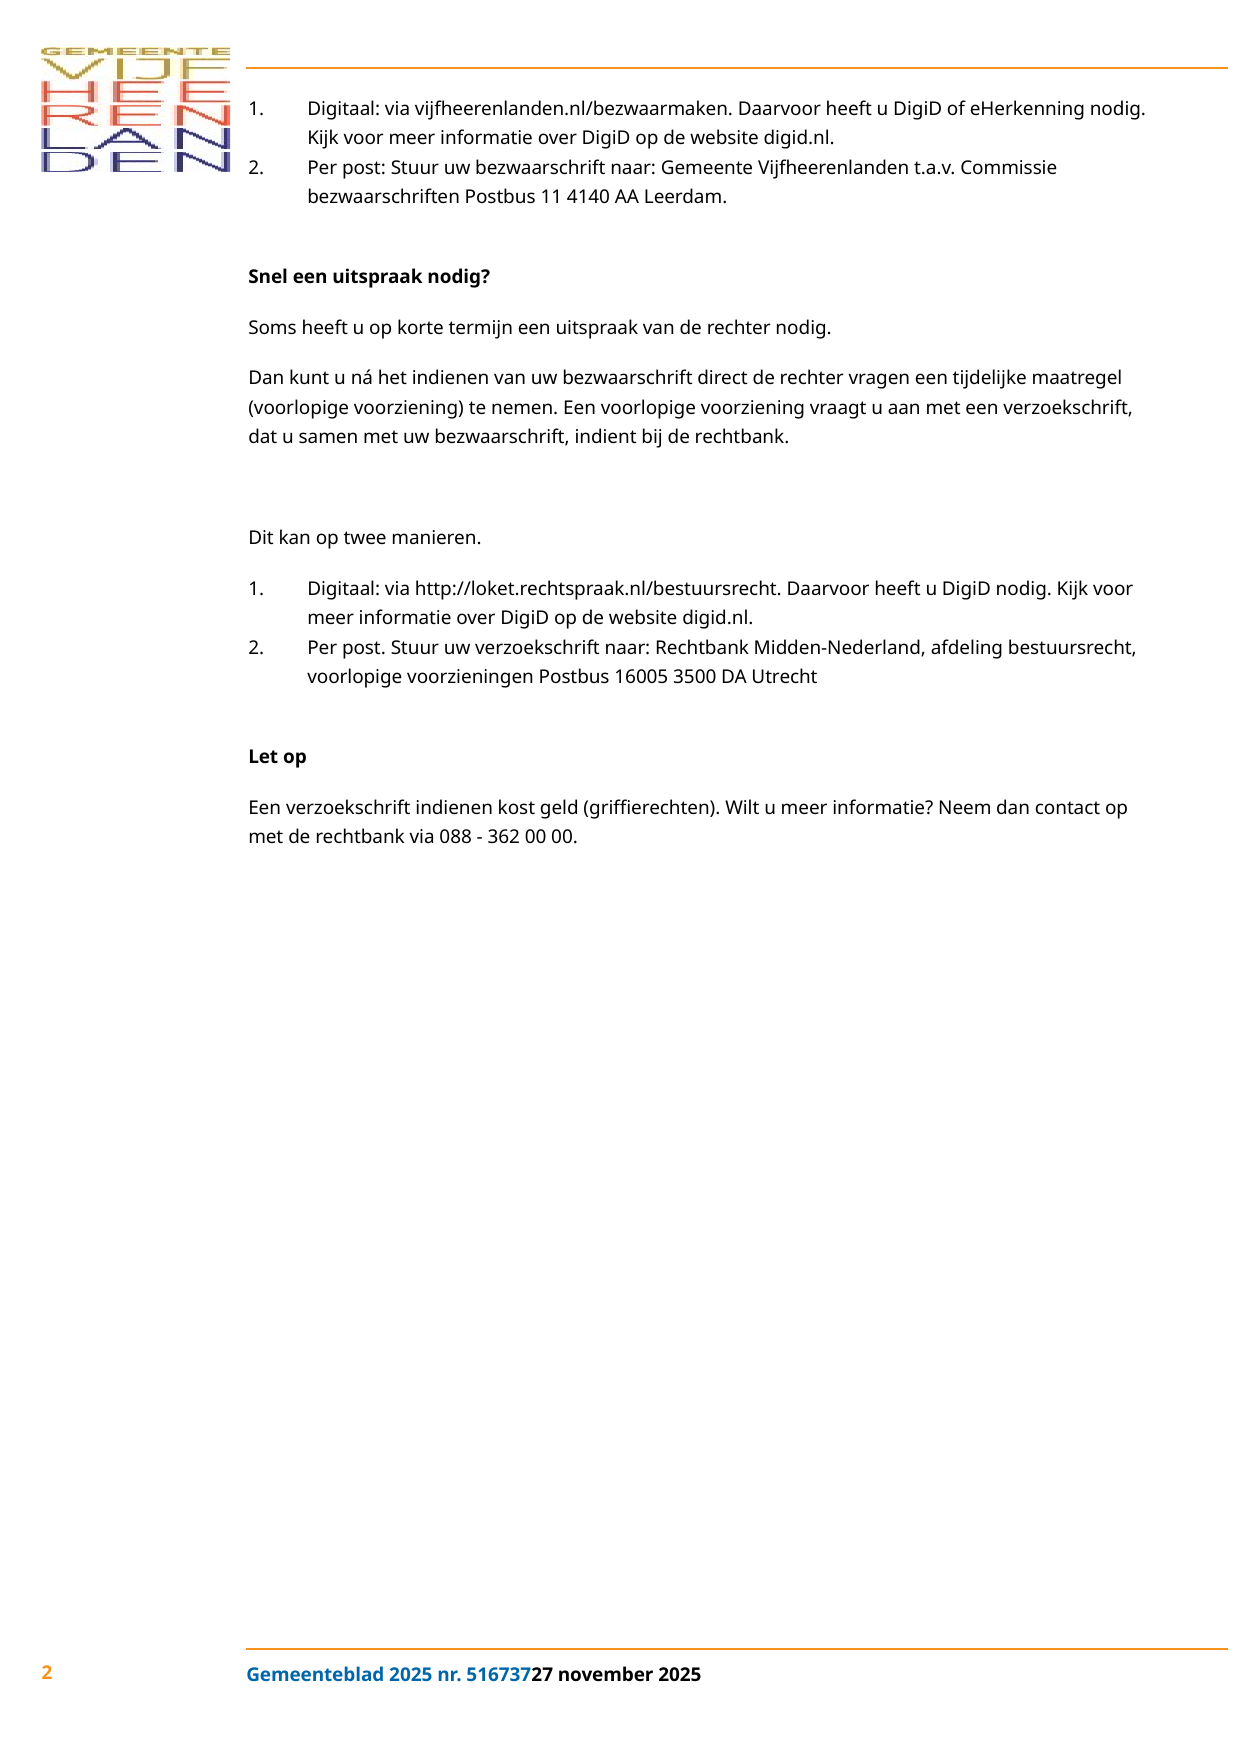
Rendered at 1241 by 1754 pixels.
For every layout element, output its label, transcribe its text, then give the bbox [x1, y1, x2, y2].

list Digitaal: via http://loket.rechtspraak.nl/bestuursrecht. Daarvoor heeft u DigiD nodig. Kijk voor meer informatie over DigiD op de website digid.nl. [248, 575, 1152, 630]
list Per post. Stuur uw verzoekschrift naar: Rechtbank Midden-Nederland, afdeling bestuursrecht, voorlopige voorzieningen Postbus 16005 3500 DA Utrecht [248, 634, 1152, 689]
text Dan kunt u ná het indienen van uw bezwaarschrift direct de rechter vragen een tijdelijke maatregel (voorlopige voorziening) te nemen. Een voorlopige voorziening vraagt u aan met een verzoekschrift, dat u samen met uw bezwaarschrift, indient bij de rechtbank. [248, 364, 1152, 449]
picture [41, 47, 231, 172]
text Soms heeft u op korte termijn een uitspraak van de rechter nodig. [248, 314, 1152, 340]
list Per post: Stuur uw bezwaarschrift naar: Gemeente Vijfheerenlanden t.a.v. Commissie bezwaarschriften Postbus 11 4140 AA Leerdam. [248, 154, 1152, 209]
text Let op [248, 743, 1152, 769]
text Dit kan op twee manieren. [248, 524, 1152, 550]
text Snel een uitspraak nodig? [248, 263, 1152, 289]
list Digitaal: via vijfheerenlanden.nl/bezwaarmaken. Daarvoor heeft u DigiD of eHerkenning nodig. Kijk voor meer informatie over DigiD op de website digid.nl. [248, 95, 1152, 150]
text Een verzoekschrift indienen kost geld (griffierechten). Wilt u meer informatie? Neem dan contact op met de rechtbank via 088 - 362 00 00. [248, 794, 1152, 849]
